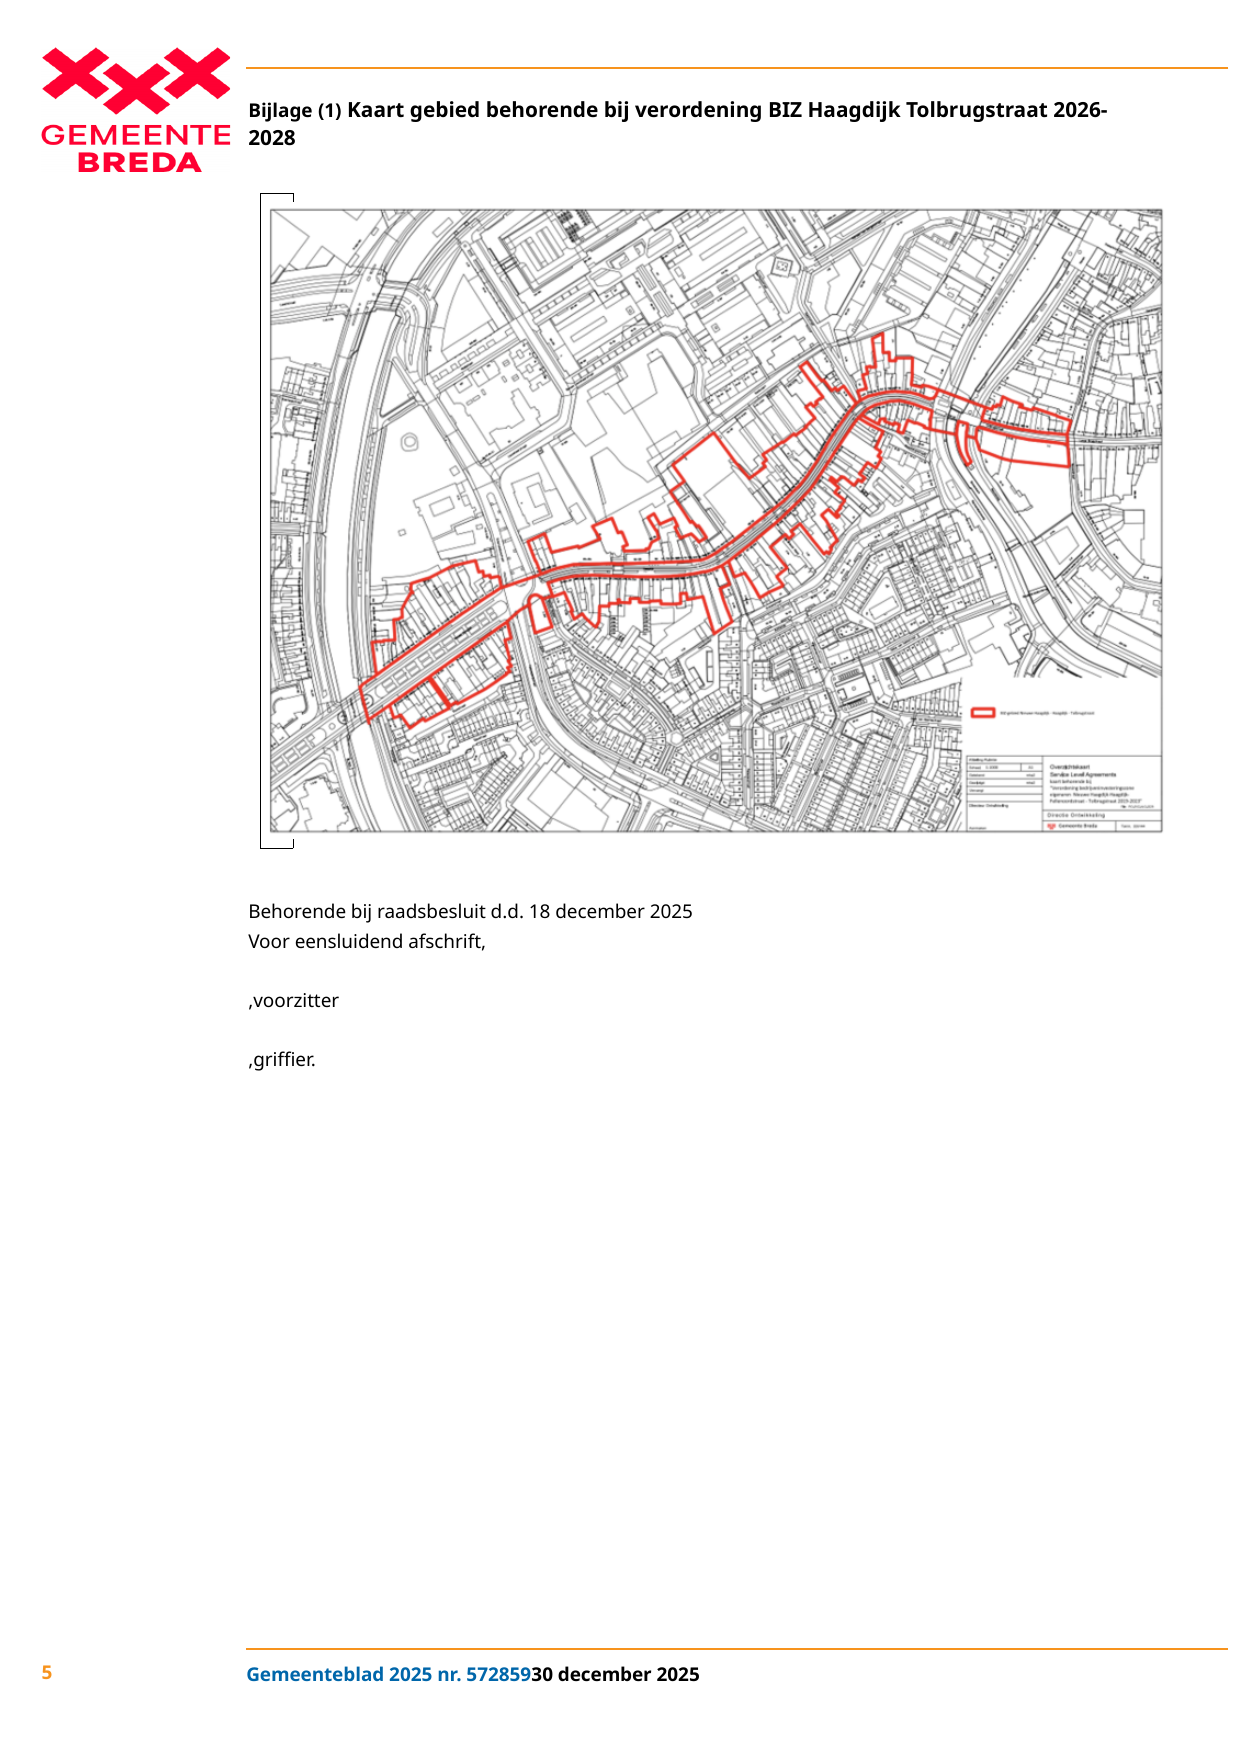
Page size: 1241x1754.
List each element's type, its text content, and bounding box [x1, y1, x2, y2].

picture [268, 202, 1173, 839]
picture [41, 47, 231, 172]
text ,voorzitter [248, 987, 1152, 1013]
text Behorende bij raadsbesluit d.d. 18 december 2025 [248, 898, 1152, 924]
text ,griffier. [248, 1046, 1152, 1072]
text Voor eensluidend afschrift, [248, 928, 1152, 954]
text Bijlage (1) Kaart gebied behorende bij verordening BIZ Haagdijk Tolbrugstraat 2026-2028 [248, 95, 1152, 152]
